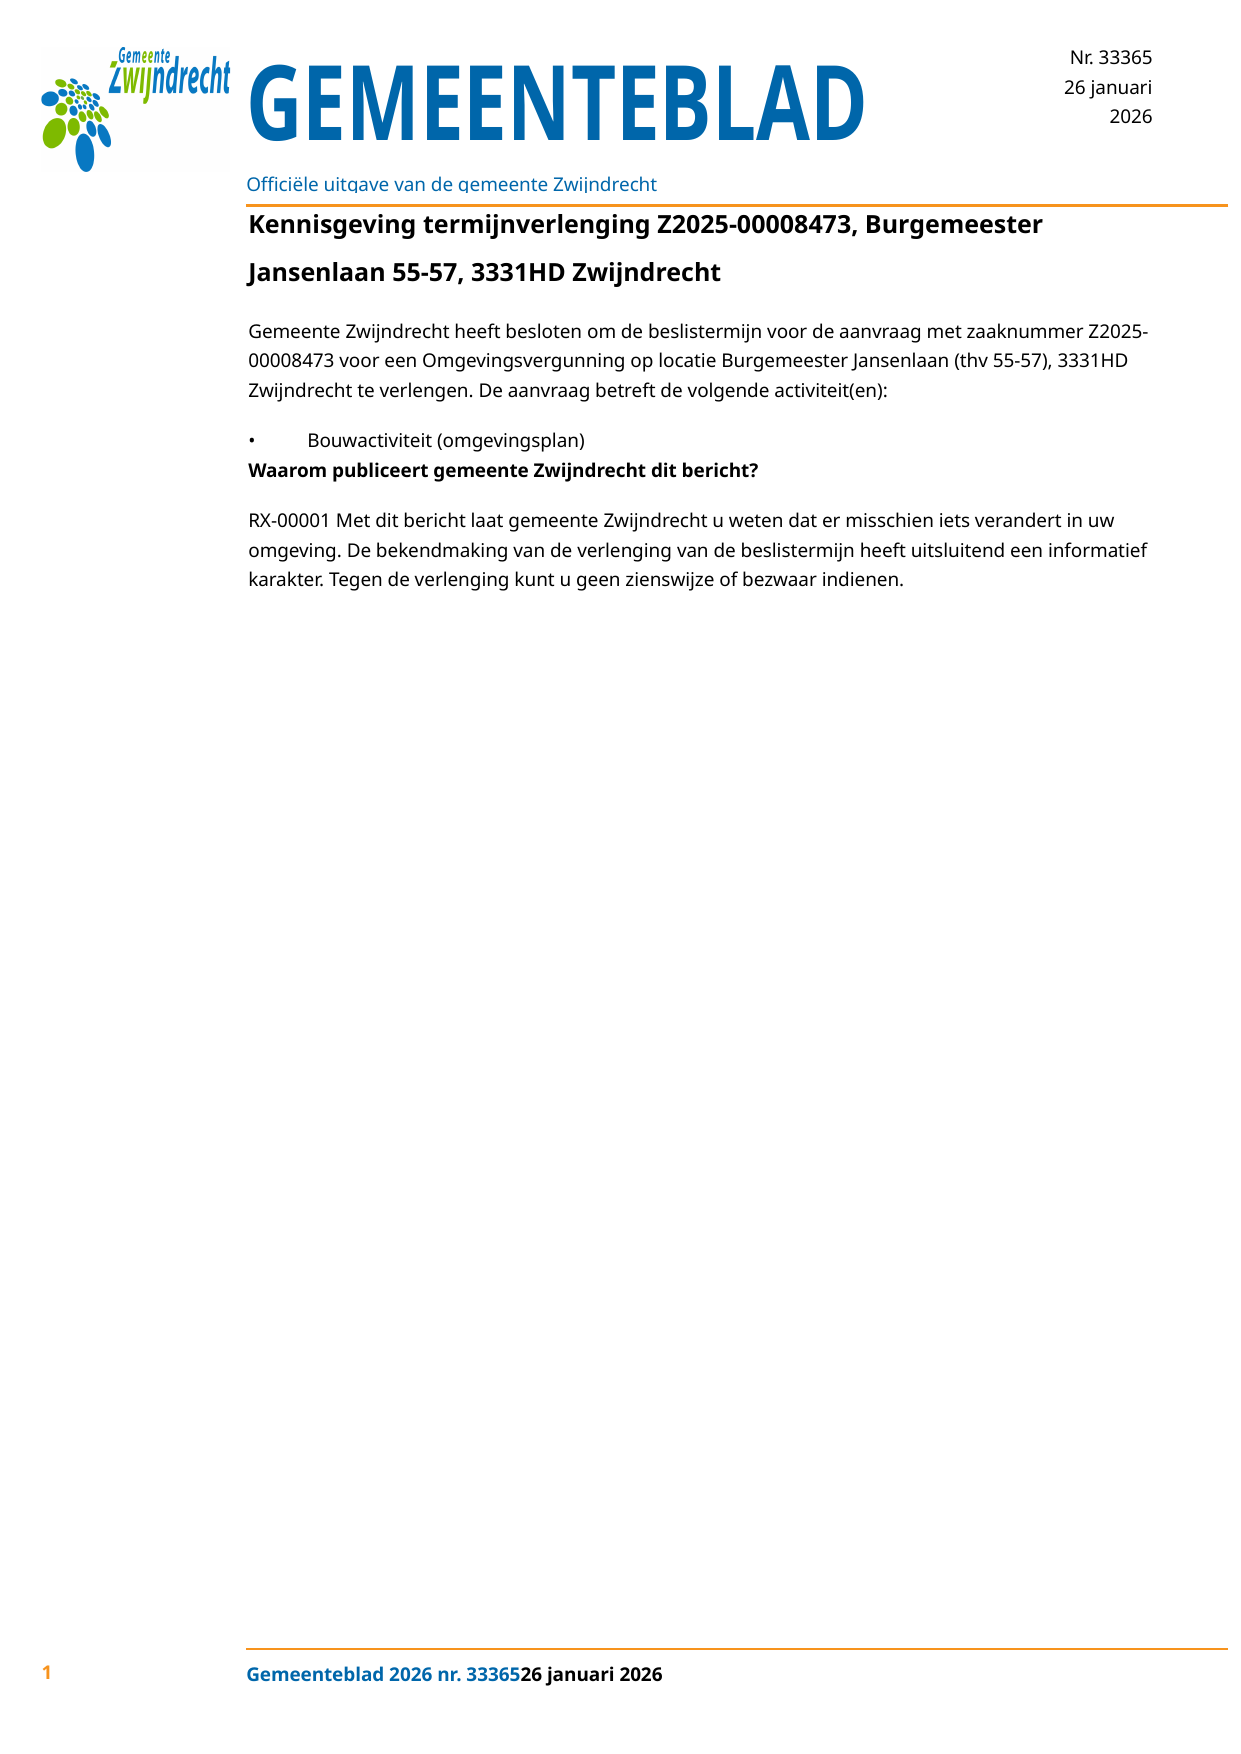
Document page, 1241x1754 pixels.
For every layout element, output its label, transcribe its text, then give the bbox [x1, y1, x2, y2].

text Kennisgeving termijnverlenging Z2025-00008473, Burgemeester Jansenlaan 55-57, 3331HD Zwijndrecht [248, 207, 1152, 288]
text Gemeente Zwijndrecht heeft besloten om de beslistermijn voor de aanvraag met zaaknummer Z2025-00008473 voor een Omgevingsvergunning op locatie Burgemeester Jansenlaan (thv 55-57), 3331HD Zwijndrecht te verlengen. De aanvraag betreft de volgende activiteit(en): [248, 318, 1152, 403]
text RX-00001 Met dit bericht laat gemeente Zwijndrecht u weten dat er misschien iets verandert in uw omgeving. De bekendmaking van de verlenging van de beslistermijn heeft uitsluitend een informatief karakter. Tegen de verlenging kunt u geen zienswijze of bezwaar indienen. [248, 507, 1152, 592]
text Waarom publiceert gemeente Zwijndrecht dit bericht? [248, 457, 1152, 483]
list Bouwactiviteit (omgevingsplan) [248, 427, 1152, 453]
picture [41, 47, 231, 172]
